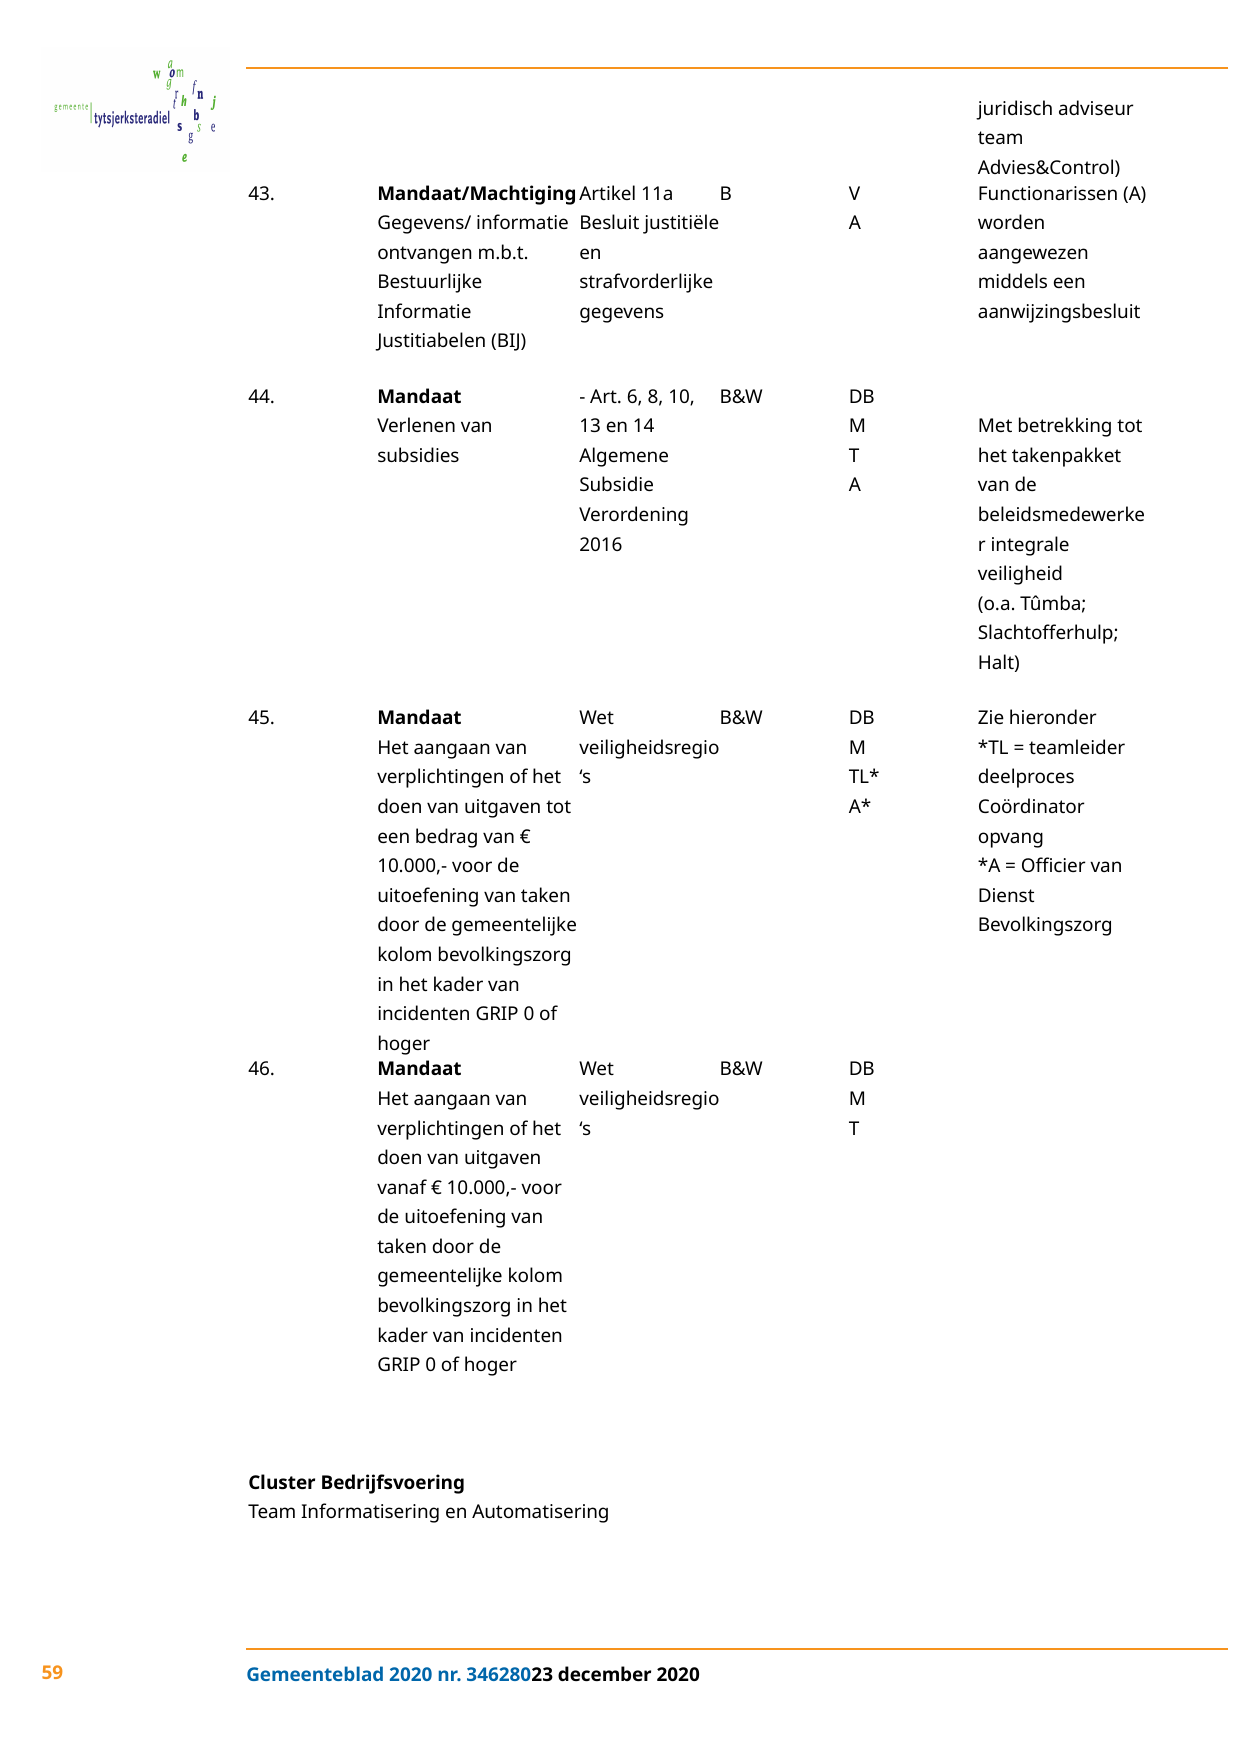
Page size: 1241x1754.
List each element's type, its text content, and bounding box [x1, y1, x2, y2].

table_cell [849, 95, 978, 180]
table_cell Zie hieronder *TL = teamleider deelproces Coördinator opvang *A = Officier van Dienst Bevolkingszorg [978, 705, 1152, 1056]
table_cell Mandaat Verlenen van subsidies [377, 383, 579, 704]
table_cell Wet veiligheidsregio ‘s [579, 1056, 719, 1377]
table_cell DB M TL* A* [849, 705, 978, 1056]
table_cell Functionarissen (A) worden aangewezen middels een aanwijzingsbesluit [978, 180, 1152, 383]
table_cell [248, 95, 377, 180]
table_cell Mandaat/Machtiging Gegevens/ informatie ontvangen m.b.t. Bestuurlijke Informatie Justitiabelen (BIJ) [377, 180, 579, 383]
table_cell juridisch adviseur team Advies&Control) [978, 95, 1152, 180]
table_cell V A [849, 180, 978, 383]
table_cell 44. [248, 383, 377, 704]
text Cluster Bedrijfsvoering [248, 1469, 1152, 1495]
picture [41, 47, 231, 172]
table_cell [579, 95, 719, 180]
table_cell Met betrekking tot het takenpakket van de beleidsmedewerker integrale veiligheid (o.a. Tûmba; Slachtofferhulp; Halt) [978, 383, 1152, 704]
table_cell 45. [248, 705, 377, 1056]
table_cell B&W [719, 705, 848, 1056]
table_cell Mandaat Het aangaan van verplichtingen of het doen van uitgaven vanaf € 10.000,- voor de uitoefening van taken door de gemeentelijke kolom bevolkingszorg in het kader van incidenten GRIP 0 of hoger [377, 1056, 579, 1377]
table_cell Wet veiligheidsregio ‘s [579, 705, 719, 1056]
table_cell [719, 95, 848, 180]
table_cell 46. [248, 1056, 377, 1377]
table_cell B&W [719, 383, 848, 704]
table_cell Artikel 11a Besluit justitiële en strafvorderlijke gegevens [579, 180, 719, 383]
table_cell Mandaat Het aangaan van verplichtingen of het doen van uitgaven tot een bedrag van € 10.000,- voor de uitoefening van taken door de gemeentelijke kolom bevolkingszorg in het kader van incidenten GRIP 0 of hoger [377, 705, 579, 1056]
table_cell - Art. 6, 8, 10, 13 en 14 Algemene Subsidie Verordening 2016 [579, 383, 719, 704]
table_cell B [719, 180, 848, 383]
table_cell DB M T [849, 1056, 978, 1377]
table_cell [978, 1056, 1152, 1377]
table_cell B&W [719, 1056, 848, 1377]
text Team Informatisering en Automatisering [248, 1499, 1152, 1524]
table_cell 43. [248, 180, 377, 383]
table_cell [377, 95, 579, 180]
table_cell DB M T A [849, 383, 978, 704]
